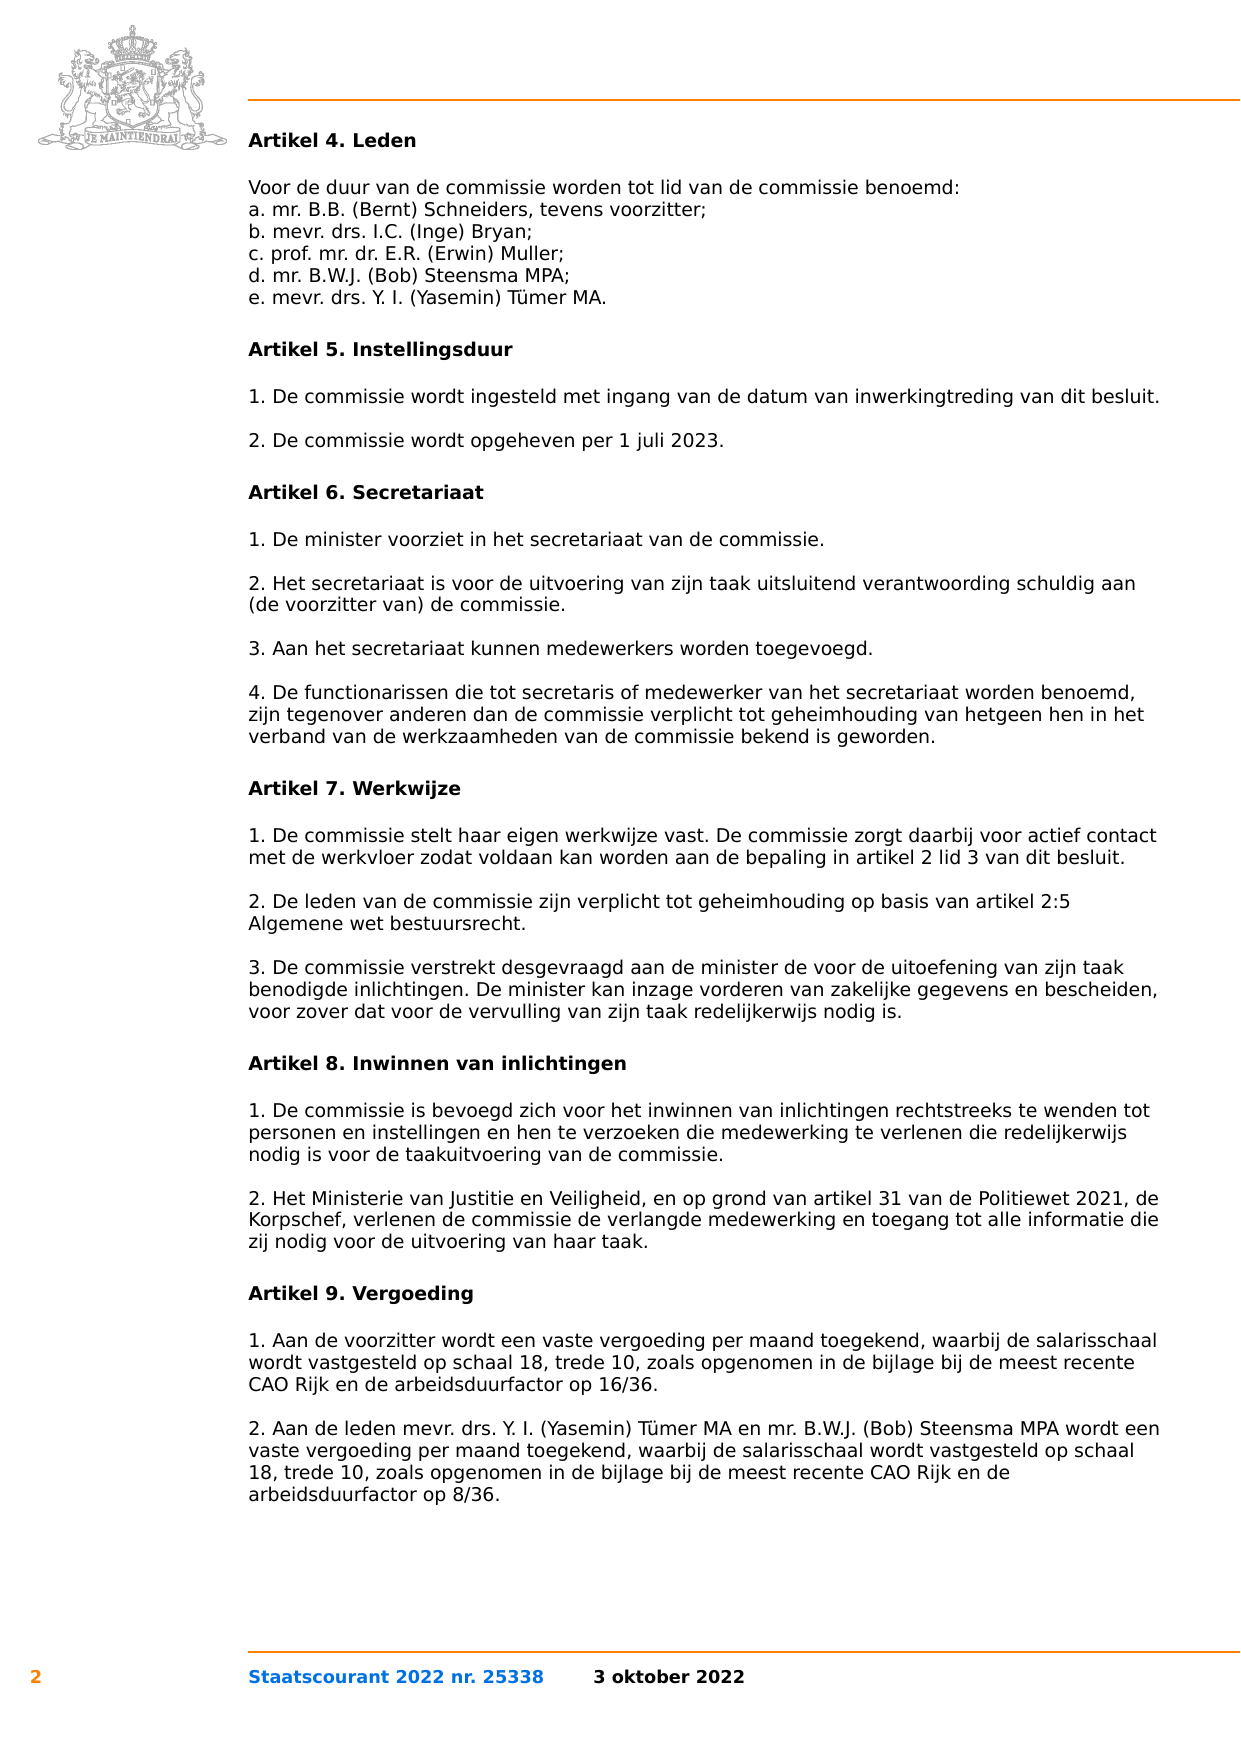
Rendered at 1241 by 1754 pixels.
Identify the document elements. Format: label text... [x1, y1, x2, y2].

text 2. Het Ministerie van Justitie en Veiligheid, en op grond van artikel 31 van de Politiewet 2021, de Korpschef, verlenen de commissie de verlangde medewerking en toegang tot alle informatie die zij nodig voor de uitvoering van haar taak. [248, 1187, 1163, 1253]
text a. mr. B.B. (Bernt) Schneiders, tevens voorzitter; [248, 199, 1163, 221]
subtitle Artikel 8. Inwinnen van inlichtingen [248, 1053, 1163, 1074]
text c. prof. mr. dr. E.R. (Erwin) Muller; [248, 243, 1163, 265]
text 1. Aan de voorzitter wordt een vaste vergoeding per maand toegekend, waarbij de salarisschaal wordt vastgesteld op schaal 18, trede 10, zoals opgenomen in de bijlage bij de meest recente CAO Rijk en de arbeidsduurfactor op 16/36. [248, 1330, 1163, 1396]
text 2. De commissie wordt opgeheven per 1 juli 2023. [248, 429, 1163, 452]
text 3. Aan het secretariaat kunnen medewerkers worden toegevoegd. [248, 638, 1163, 660]
text 1. De minister voorziet in het secretariaat van de commissie. [248, 528, 1163, 551]
subtitle Artikel 7. Werkwijze [248, 778, 1163, 800]
text 1. De commissie is bevoegd zich voor het inwinnen van inlichtingen rechtstreeks te wenden tot personen en instellingen en hen te verzoeken die medewerking te verlenen die redelijkerwijs nodig is voor de taakuitvoering van de commissie. [248, 1099, 1163, 1166]
text b. mevr. drs. I.C. (Inge) Bryan; [248, 221, 1163, 243]
subtitle Artikel 4. Leden [248, 130, 1163, 152]
text 2. Aan de leden mevr. drs. Y. I. (Yasemin) Tümer MA en mr. B.W.J. (Bob) Steensma MPA wordt een vaste vergoeding per maand toegekend, waarbij de salarisschaal wordt vastgesteld op schaal 18, trede 10, zoals opgenomen in de bijlage bij de meest recente CAO Rijk en de arbeidsduurfactor op 8/36. [248, 1418, 1163, 1506]
text 3. De commissie verstrekt desgevraagd aan de minister de voor de uitoefening van zijn taak benodigde inlichtingen. De minister kan inzage vorderen van zakelijke gegevens en bescheiden, voor zover dat voor de vervulling van zijn taak redelijkerwijs nodig is. [248, 957, 1163, 1023]
text 1. De commissie wordt ingesteld met ingang van de datum van inwerkingtreding van dit besluit. [248, 386, 1163, 408]
text e. mevr. drs. Y. I. (Yasemin) Tümer MA. [248, 287, 1163, 309]
subtitle Artikel 5. Instellingsduur [248, 339, 1163, 361]
subtitle Artikel 9. Vergoeding [248, 1283, 1163, 1305]
text 2. Het secretariaat is voor de uitvoering van zijn taak uitsluitend verantwoording schuldig aan (de voorzitter van) de commissie. [248, 572, 1163, 616]
text 2. De leden van de commissie zijn verplicht tot geheimhouding op basis van artikel 2:5 Algemene wet bestuursrecht. [248, 891, 1163, 935]
subtitle Artikel 6. Secretariaat [248, 482, 1163, 503]
text 4. De functionarissen die tot secretaris of medewerker van het secretariaat worden benoemd, zijn tegenover anderen dan de commissie verplicht tot geheimhouding van hetgeen hen in het verband van de werkzaamheden van de commissie bekend is geworden. [248, 682, 1163, 748]
text Voor de duur van de commissie worden tot lid van de commissie benoemd: [248, 177, 1163, 199]
picture [38, 25, 227, 150]
text 1. De commissie stelt haar eigen werkwijze vast. De commissie zorgt daarbij voor actief contact met de werkvloer zodat voldaan kan worden aan de bepaling in artikel 2 lid 3 van dit besluit. [248, 825, 1163, 869]
text d. mr. B.W.J. (Bob) Steensma MPA; [248, 265, 1163, 287]
